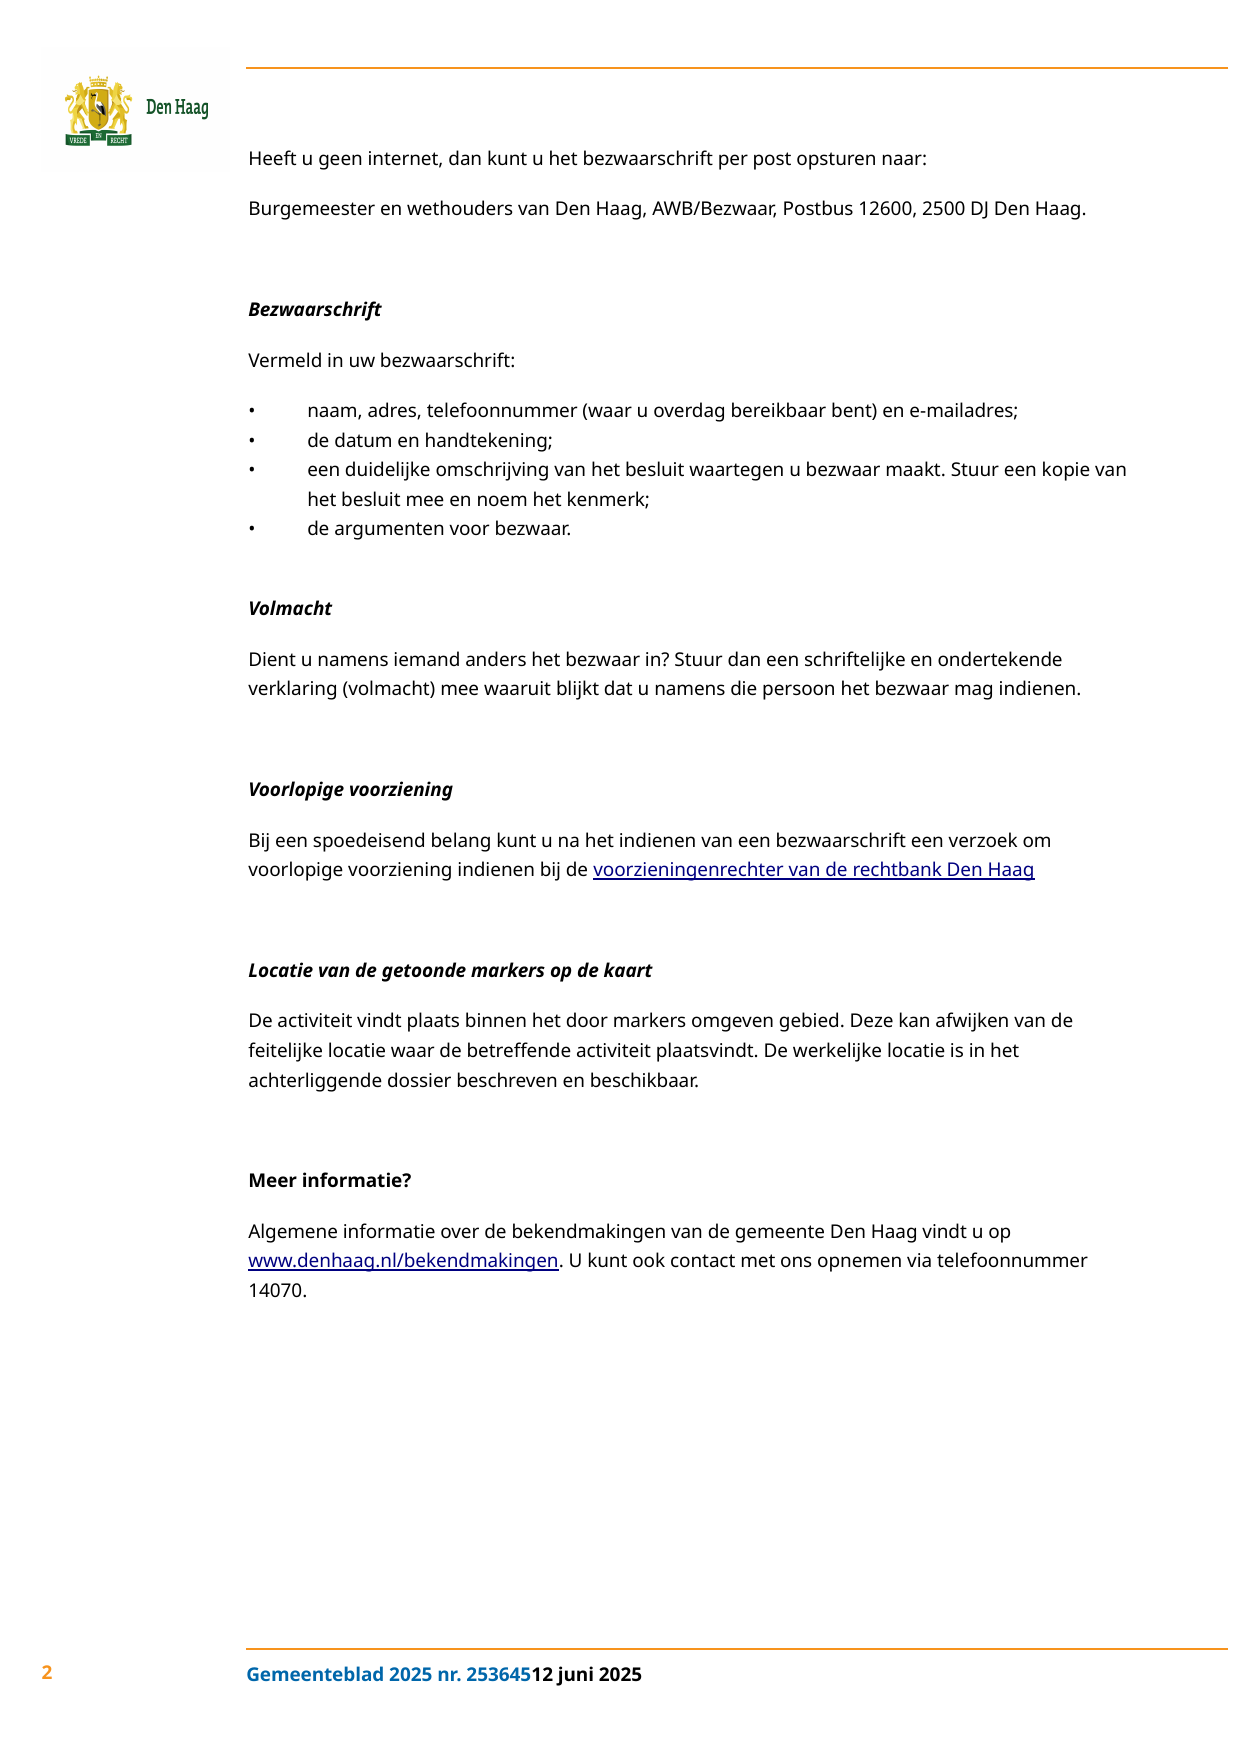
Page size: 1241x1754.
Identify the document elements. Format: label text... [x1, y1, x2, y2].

text Volmacht [248, 596, 1152, 621]
text Voorlopige voorziening [248, 776, 1152, 802]
text Dient u namens iemand anders het bezwaar in? Stuur dan een schriftelijke en ondertekende verklaring (volmacht) mee waaruit blijkt dat u namens die persoon het bezwaar mag indienen. [248, 646, 1152, 701]
text Locatie van de getoonde markers op de kaart [248, 957, 1152, 983]
list de datum en handtekening; [248, 427, 1152, 453]
text Vermeld in uw bezwaarschrift: [248, 347, 1152, 373]
text De activiteit vindt plaats binnen het door markers omgeven gebied. Deze kan afwijken van de feitelijke locatie waar de betreffende activiteit plaatsvindt. De werkelijke locatie is in het achterliggende dossier beschreven en beschikbaar. [248, 1008, 1152, 1093]
text Meer informatie? [248, 1168, 1152, 1193]
picture [41, 47, 231, 172]
list de argumenten voor bezwaar. [248, 516, 1152, 541]
text Burgemeester en wethouders van Den Haag, AWB/Bezwaar, Postbus 12600, 2500 DJ Den Haag. [248, 196, 1152, 221]
text Algemene informatie over de bekendmakingen van de gemeente Den Haag vindt u op www.denhaag.nl/bekendmakingen. U kunt ook contact met ons opnemen via telefoonnummer 14070. [248, 1218, 1152, 1303]
text Heeft u geen internet, dan kunt u het bezwaarschrift per post opsturen naar: [248, 145, 1152, 171]
text Bezwaarschrift [248, 296, 1152, 322]
list naam, adres, telefoonnummer (waar u overdag bereikbaar bent) en e-mailadres; [248, 397, 1152, 423]
list een duidelijke omschrijving van het besluit waartegen u bezwaar maakt. Stuur een kopie van het besluit mee en noem het kenmerk; [248, 456, 1152, 512]
text Bij een spoedeisend belang kunt u na het indienen van een bezwaarschrift een verzoek om voorlopige voorziening indienen bij de voorzieningenrechter van de rechtbank Den Haag [248, 827, 1152, 882]
